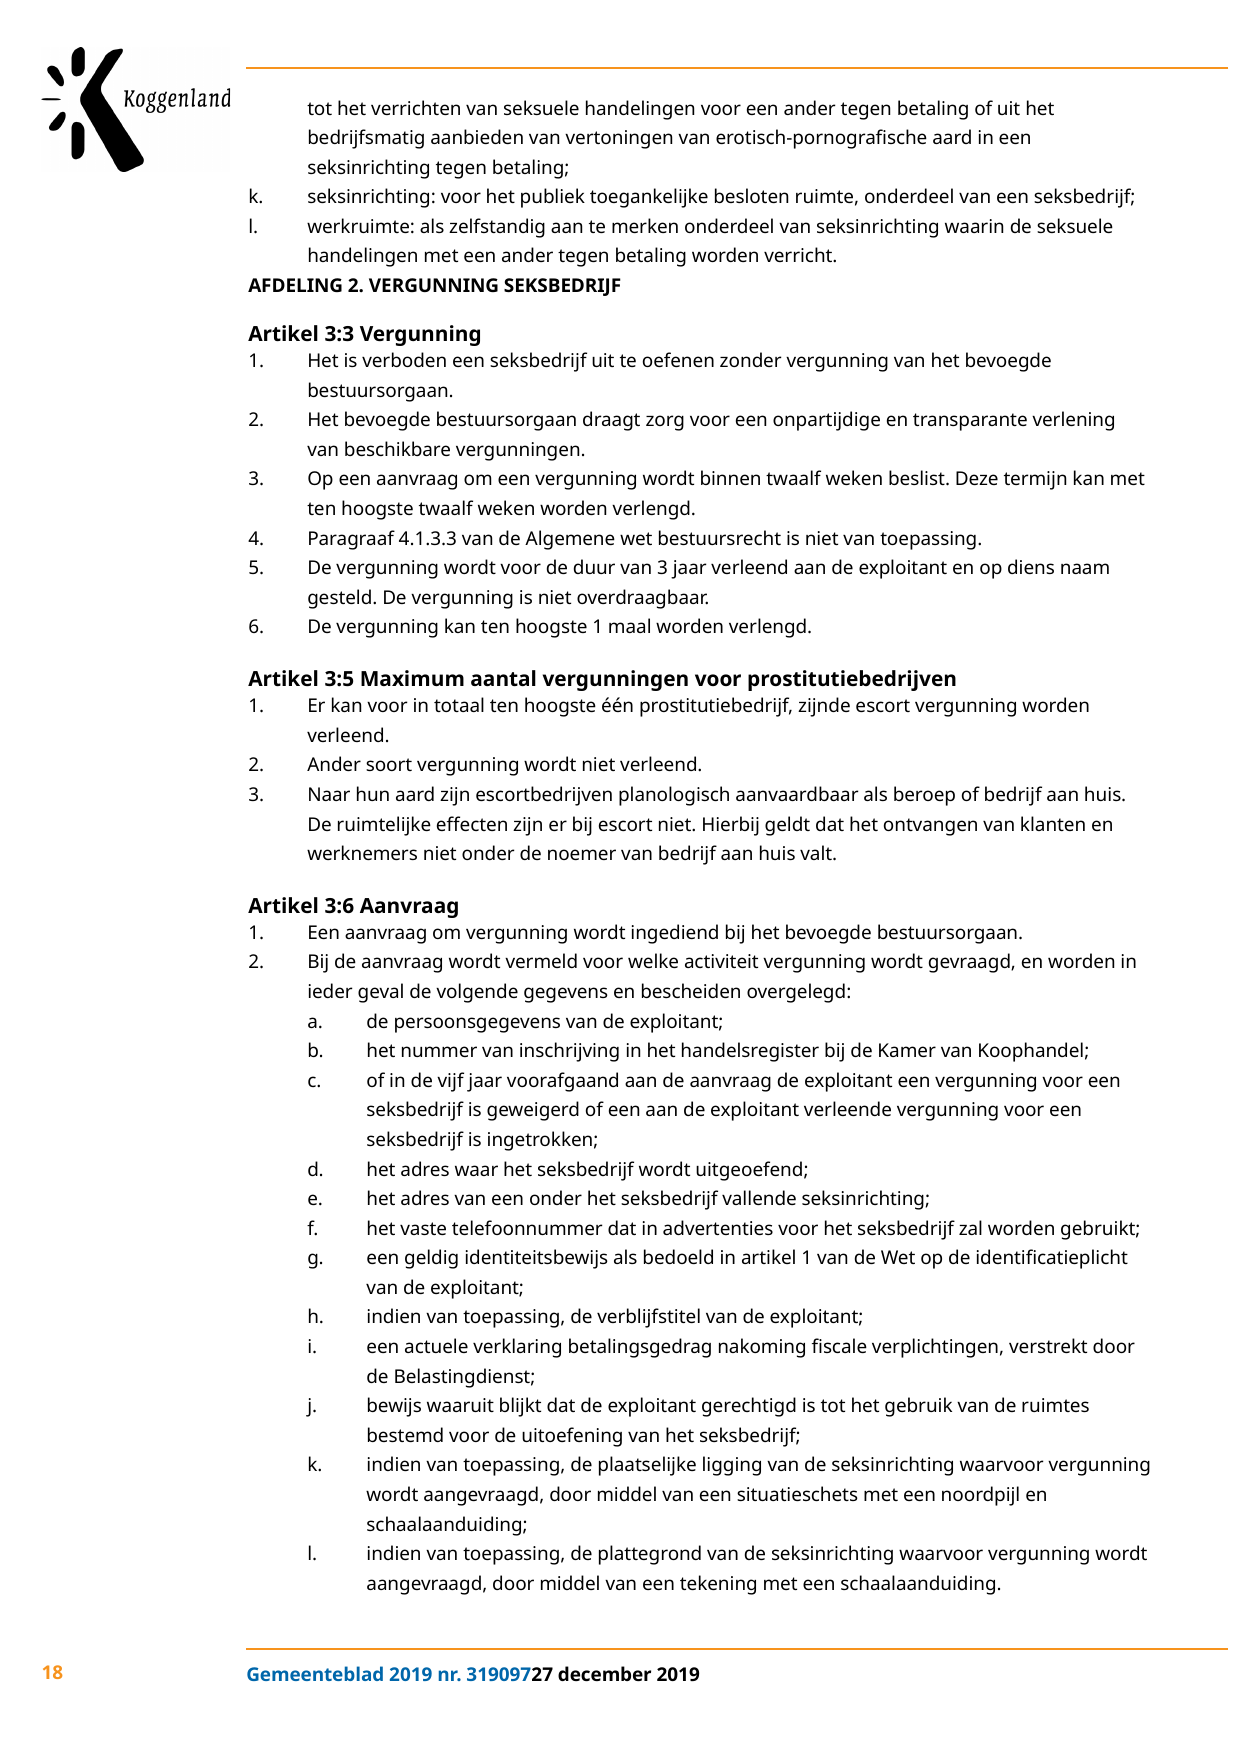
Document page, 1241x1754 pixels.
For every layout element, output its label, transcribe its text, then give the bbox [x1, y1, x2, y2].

list indien van toepassing, de verblijfstitel van de exploitant; [307, 1304, 1152, 1329]
list Bij de aanvraag wordt vermeld voor welke activiteit vergunning wordt gevraagd, en worden in ieder geval de volgende gegevens en bescheiden overgelegd: [248, 949, 1152, 1004]
list Naar hun aard zijn escortbedrijven planologisch aanvaardbaar als beroep of bedrijf aan huis. De ruimtelijke effecten zijn er bij escort niet. Hierbij geldt dat het ontvangen van klanten en werknemers niet onder de noemer van bedrijf aan huis valt. [248, 781, 1152, 866]
text AFDELING 2. VERGUNNING SEKSBEDRIJF [248, 272, 1152, 298]
list bewijs waaruit blijkt dat de exploitant gerechtigd is tot het gebruik van de ruimtes bestemd voor de uitoefening van het seksbedrijf; [307, 1392, 1152, 1448]
list de persoonsgegevens van de exploitant; [307, 1008, 1152, 1034]
list Een aanvraag om vergunning wordt ingediend bij het bevoegde bestuursorgaan. [248, 919, 1152, 945]
list werkruimte: als zelfstandig aan te merken onderdeel van seksinrichting waarin de seksuele handelingen met een ander tegen betaling worden verricht. [248, 213, 1152, 268]
list De vergunning kan ten hoogste 1 maal worden verlengd. [248, 613, 1152, 639]
list seksinrichting: voor het publiek toegankelijke besloten ruimte, onderdeel van een seksbedrijf; [248, 183, 1152, 209]
list Het bevoegde bestuursorgaan draagt zorg voor een onpartijdige en transparante verlening van beschikbare vergunningen. [248, 406, 1152, 462]
list indien van toepassing, de plaatselijke ligging van de seksinrichting waarvoor vergunning wordt aangevraagd, door middel van een situatieschets met een noordpijl en schaalaanduiding; [307, 1452, 1152, 1537]
list De vergunning wordt voor de duur van 3 jaar verleend aan de exploitant en op diens naam gesteld. De vergunning is niet overdraagbaar. [248, 554, 1152, 610]
text Artikel 3:5 Maximum aantal vergunningen voor prostitutiebedrijven [248, 664, 1152, 692]
list het nummer van inschrijving in het handelsregister bij de Kamer van Koophandel; [307, 1037, 1152, 1063]
list indien van toepassing, de plattegrond van de seksinrichting waarvoor vergunning wordt aangevraagd, door middel van een tekening met een schaalaanduiding. [307, 1540, 1152, 1596]
list Er kan voor in totaal ten hoogste één prostitutiebedrijf, zijnde escort vergunning worden verleend. [248, 692, 1152, 748]
text Artikel 3:3 Vergunning [248, 319, 1152, 347]
list Het is verboden een seksbedrijf uit te oefenen zonder vergunning van het bevoegde bestuursorgaan. [248, 347, 1152, 403]
list het adres van een onder het seksbedrijf vallende seksinrichting; [307, 1185, 1152, 1211]
list een actuele verklaring betalingsgedrag nakoming fiscale verplichtingen, verstrekt door de Belastingdienst; [307, 1333, 1152, 1389]
list het vaste telefoonnummer dat in advertenties voor het seksbedrijf zal worden gebruikt; [307, 1215, 1152, 1241]
list Ander soort vergunning wordt niet verleend. [248, 752, 1152, 777]
list tot het verrichten van seksuele handelingen voor een ander tegen betaling of uit het bedrijfsmatig aanbieden van vertoningen van erotisch-pornografische aard in een seksinrichting tegen betaling; [248, 95, 1152, 180]
list Paragraaf 4.1.3.3 van de Algemene wet bestuursrecht is niet van toepassing. [248, 525, 1152, 551]
list Op een aanvraag om een vergunning wordt binnen twaalf weken beslist. Deze termijn kan met ten hoogste twaalf weken worden verlengd. [248, 466, 1152, 521]
list of in de vijf jaar voorafgaand aan de aanvraag de exploitant een vergunning voor een seksbedrijf is geweigerd of een aan de exploitant verleende vergunning voor een seksbedrijf is ingetrokken; [307, 1067, 1152, 1152]
picture [41, 47, 231, 172]
list een geldig identiteitsbewijs als bedoeld in artikel 1 van de Wet op de identificatieplicht van de exploitant; [307, 1244, 1152, 1300]
text Artikel 3:6 Aanvraag [248, 891, 1152, 919]
list het adres waar het seksbedrijf wordt uitgeoefend; [307, 1156, 1152, 1182]
